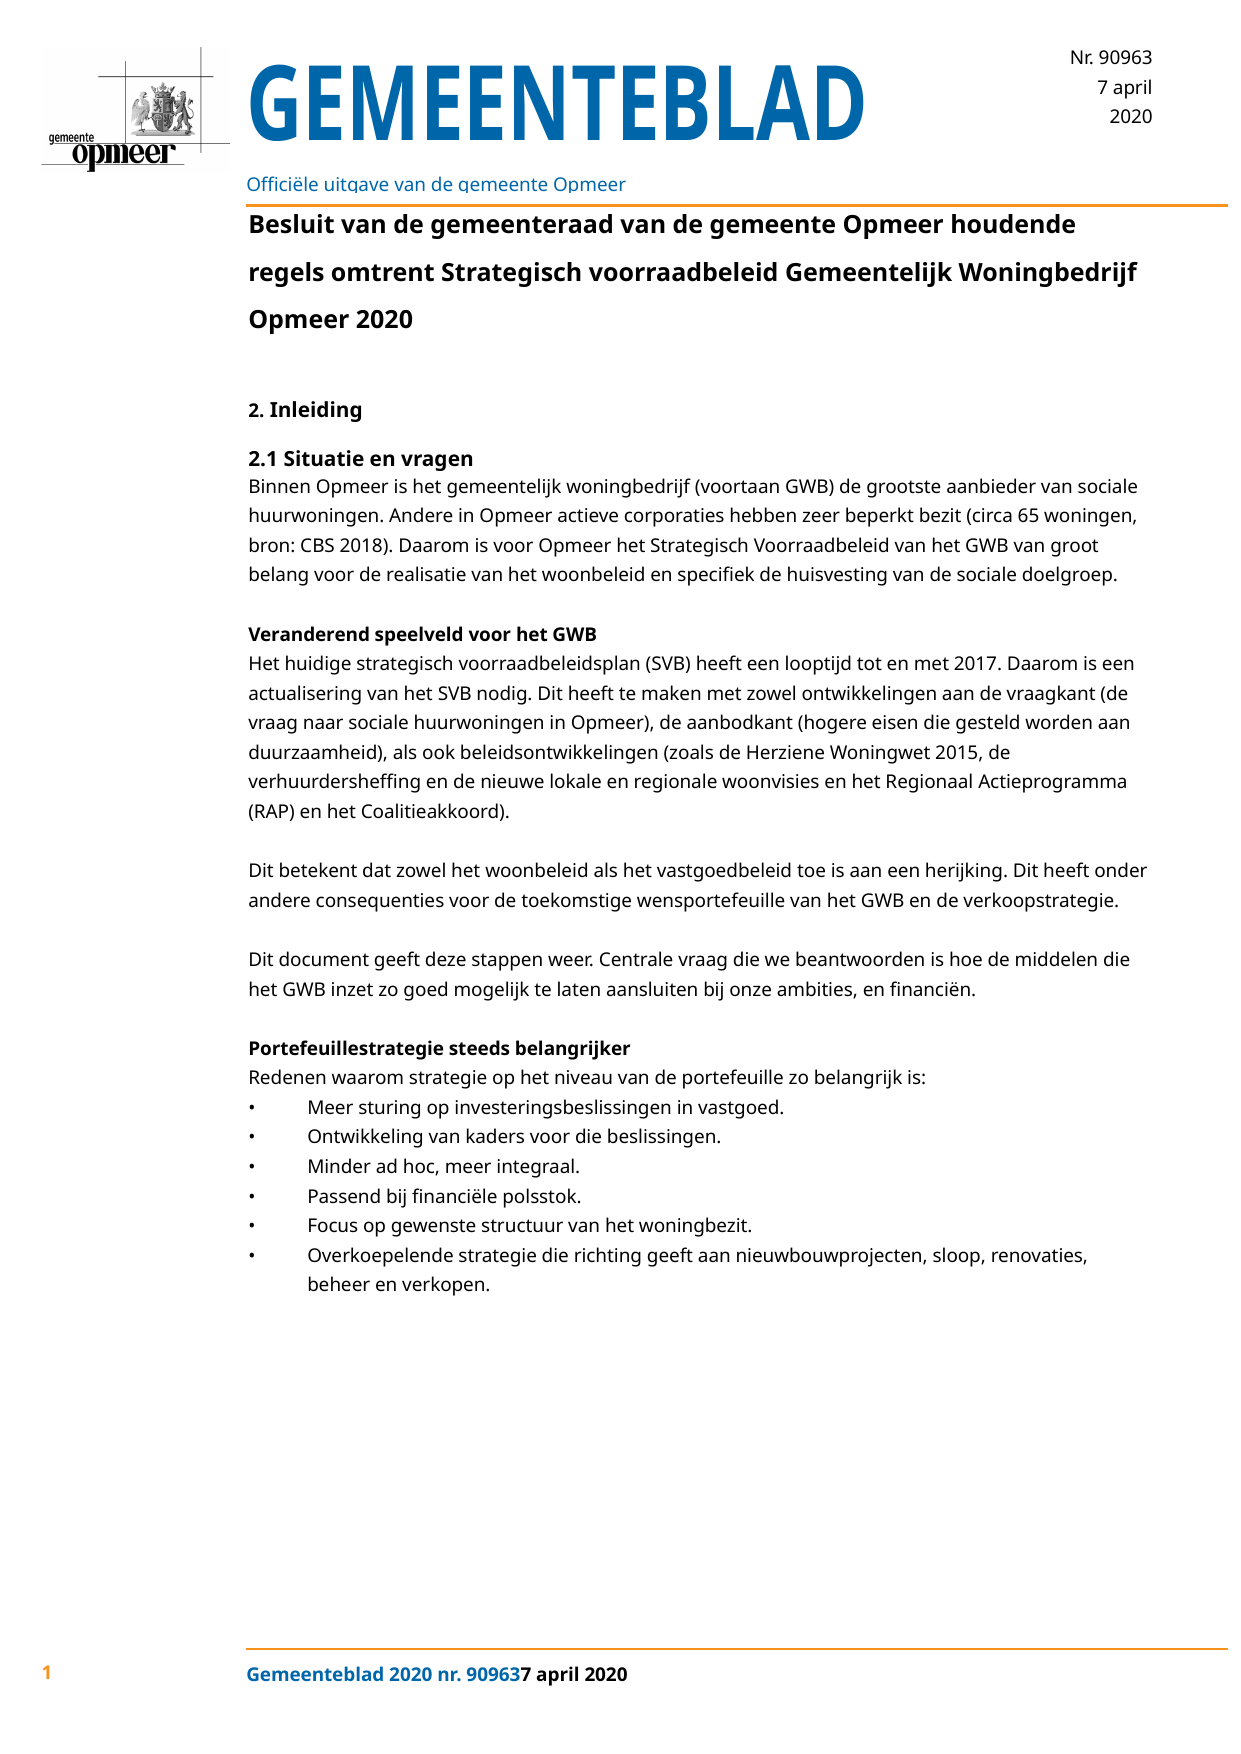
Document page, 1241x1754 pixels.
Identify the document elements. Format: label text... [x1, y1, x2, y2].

text Redenen waarom strategie op het niveau van de portefeuille zo belangrijk is: [248, 1064, 1152, 1090]
list Meer sturing op investeringsbeslissingen in vastgoed. [248, 1094, 1152, 1120]
text Het huidige strategisch voorraadbeleidsplan (SVB) heeft een looptijd tot en met 2017. Daarom is een actualisering van het SVB nodig. Dit heeft te maken met zowel ontwikkelingen aan de vraagkant (de vraag naar sociale huurwoningen in Opmeer), de aanbodkant (hogere eisen die gesteld worden aan duurzaamheid), als ook beleidsontwikkelingen (zoals de Herziene Woningwet 2015, de verhuurdersheffing en de nieuwe lokale en regionale woonvisies en het Regionaal Actieprogramma (RAP) en het Coalitieakkoord). [248, 650, 1152, 824]
list Overkoepelende strategie die richting geeft aan nieuwbouwprojecten, sloop, renovaties, beheer en verkopen. [248, 1242, 1152, 1297]
text Binnen Opmeer is het gemeentelijk woningbedrijf (voortaan GWB) de grootste aanbieder van sociale huurwoningen. Andere in Opmeer actieve corporaties hebben zeer beperkt bezit (circa 65 woningen, bron: CBS 2018). Daarom is voor Opmeer het Strategisch Voorraadbeleid van het GWB van groot belang voor de realisatie van het woonbeleid en specifiek de huisvesting van de sociale doelgroep. [248, 473, 1152, 587]
text 2.1 Situatie en vragen [248, 444, 1152, 473]
list Passend bij financiële polsstok. [248, 1183, 1152, 1208]
list Minder ad hoc, meer integraal. [248, 1153, 1152, 1179]
picture [41, 47, 231, 172]
list Focus op gewenste structuur van het woningbezit. [248, 1212, 1152, 1238]
text Portefeuillestrategie steeds belangrijker [248, 1035, 1152, 1061]
text Besluit van de gemeenteraad van de gemeente Opmeer houdende regels omtrent Strategisch voorraadbeleid Gemeentelijk Woningbedrijf Opmeer 2020 [248, 207, 1152, 336]
list Ontwikkeling van kaders voor die beslissingen. [248, 1124, 1152, 1149]
text Veranderend speelveld voor het GWB [248, 621, 1152, 646]
text Dit document geeft deze stappen weer. Centrale vraag die we beantwoorden is hoe de middelen die het GWB inzet zo goed mogelijk te laten aansluiten bij onze ambities, en financiën. [248, 946, 1152, 1001]
text Dit betekent dat zowel het woonbeleid als het vastgoedbeleid toe is aan een herijking. Dit heeft onder andere consequenties voor de toekomstige wensportefeuille van het GWB en de verkoopstrategie. [248, 857, 1152, 913]
text 2. Inleiding [248, 395, 1152, 423]
